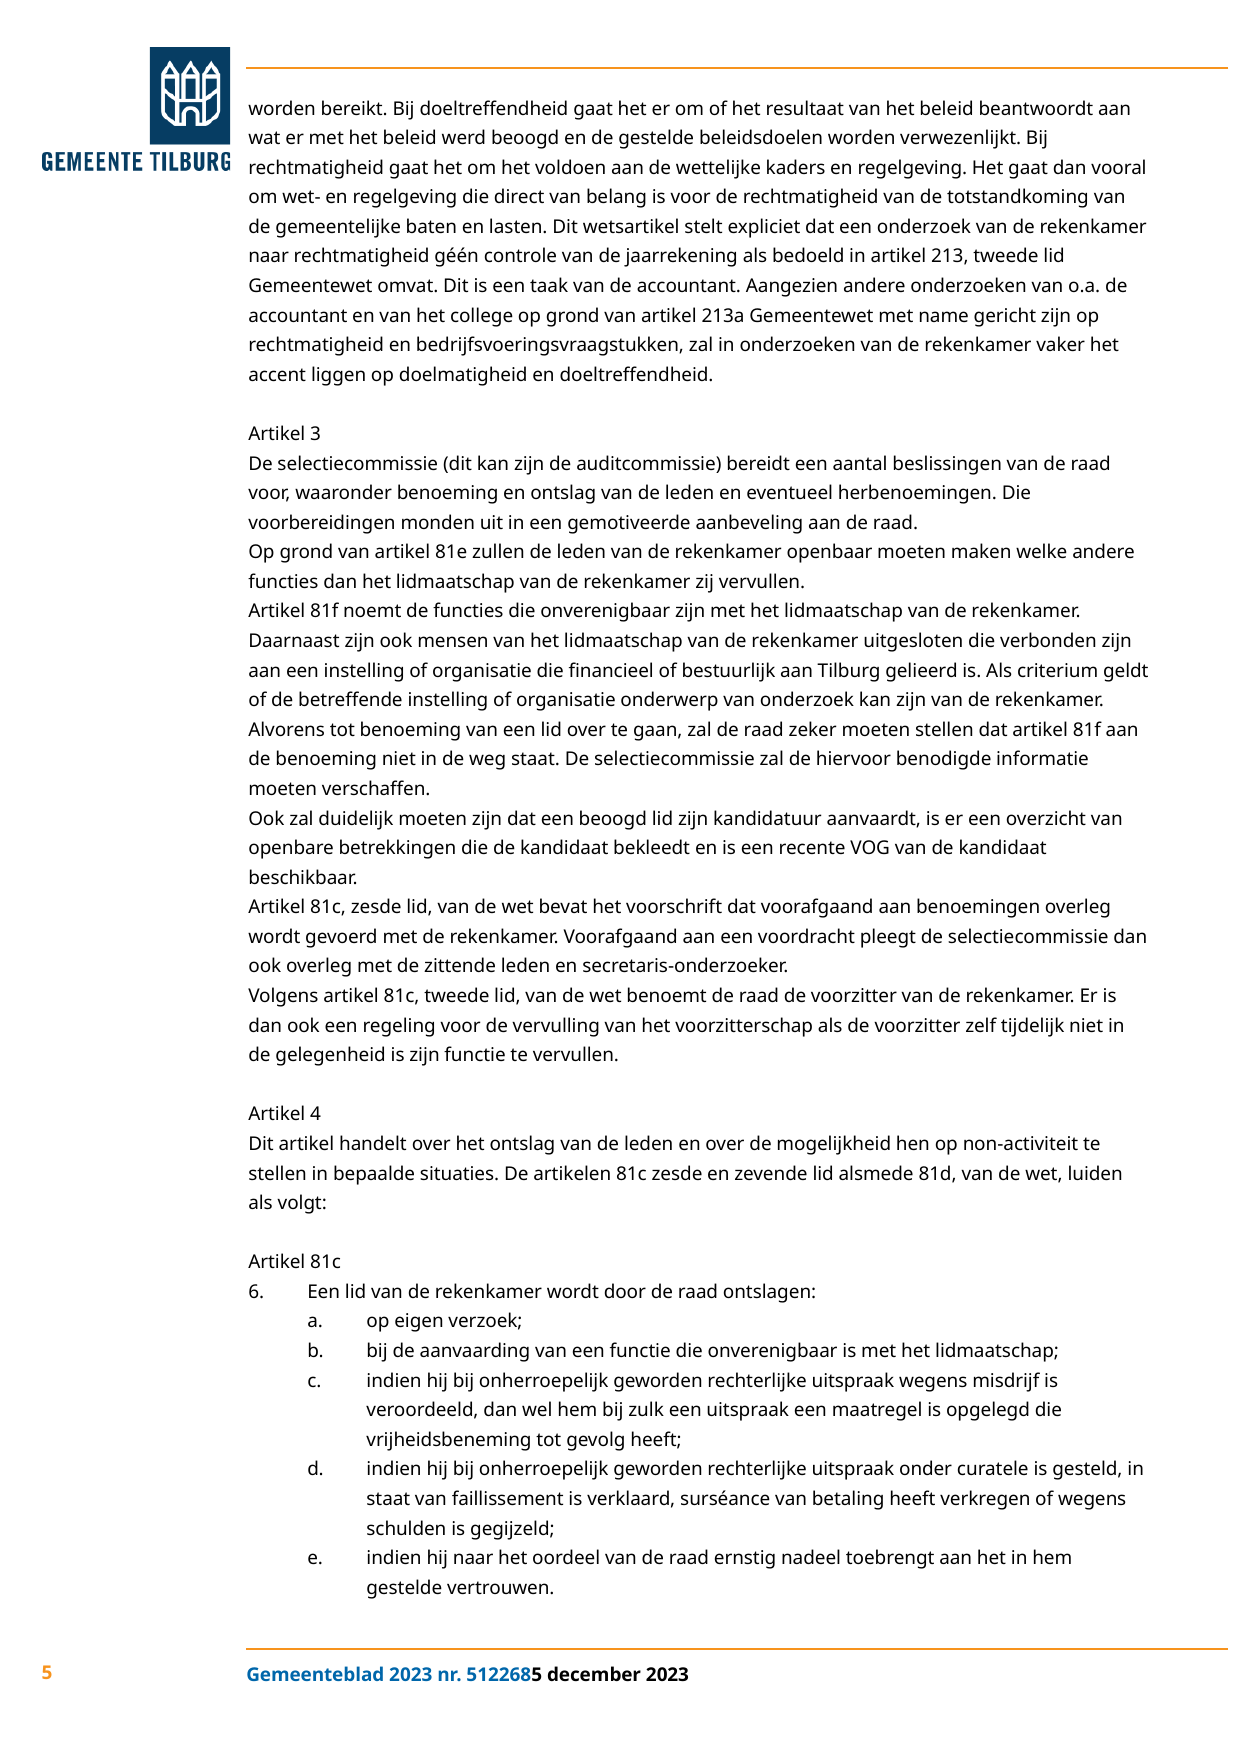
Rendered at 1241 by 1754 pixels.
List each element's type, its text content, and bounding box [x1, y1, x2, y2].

list bij de aanvaarding van een functie die onverenigbaar is met het lidmaatschap; [307, 1337, 1152, 1363]
text Artikel 81f noemt de functies die onverenigbaar zijn met het lidmaatschap van de rekenkamer. Daarnaast zijn ook mensen van het lidmaatschap van de rekenkamer uitgesloten die verbonden zijn aan een instelling of organisatie die financieel of bestuurlijk aan Tilburg gelieerd is. Als criterium geldt of de betreffende instelling of organisatie onderwerp van onderzoek kan zijn van de rekenkamer. [248, 598, 1152, 712]
text Ook zal duidelijk moeten zijn dat een beoogd lid zijn kandidatuur aanvaardt, is er een overzicht van openbare betrekkingen die de kandidaat bekleedt en is een recente VOG van de kandidaat beschikbaar. [248, 805, 1152, 890]
text Artikel 81c [248, 1248, 1152, 1274]
text De selectiecommissie (dit kan zijn de auditcommissie) bereidt een aantal beslissingen van de raad voor, waaronder benoeming en ontslag van de leden en eventueel herbenoemingen. Die voorbereidingen monden uit in een gemotiveerde aanbeveling aan de raad. [248, 450, 1152, 535]
list indien hij bij onherroepelijk geworden rechterlijke uitspraak wegens misdrijf is veroordeeld, dan wel hem bij zulk een uitspraak een maatregel is opgelegd die vrijheidsbeneming tot gevolg heeft; [307, 1367, 1152, 1452]
list Een lid van de rekenkamer wordt door de raad ontslagen: [248, 1278, 1152, 1304]
picture [41, 47, 231, 172]
text Dit artikel handelt over het ontslag van de leden en over de mogelijkheid hen op non-activiteit te stellen in bepaalde situaties. De artikelen 81c zesde en zevende lid alsmede 81d, van de wet, luiden als volgt: [248, 1130, 1152, 1215]
text Alvorens tot benoeming van een lid over te gaan, zal de raad zeker moeten stellen dat artikel 81f aan de benoeming niet in de weg staat. De selectiecommissie zal de hiervoor benodigde informatie moeten verschaffen. [248, 716, 1152, 801]
text Volgens artikel 81c, tweede lid, van de wet benoemt de raad de voorzitter van de rekenkamer. Er is dan ook een regeling voor de vervulling van het voorzitterschap als de voorzitter zelf tijdelijk niet in de gelegenheid is zijn functie te vervullen. [248, 982, 1152, 1067]
text Artikel 4 [248, 1101, 1152, 1126]
text Artikel 3 [248, 420, 1152, 446]
text Op grond van artikel 81e zullen de leden van de rekenkamer openbaar moeten maken welke andere functies dan het lidmaatschap van de rekenkamer zij vervullen. [248, 538, 1152, 594]
list op eigen verzoek; [307, 1308, 1152, 1333]
list indien hij bij onherroepelijk geworden rechterlijke uitspraak onder curatele is gesteld, in staat van faillissement is verklaard, surséance van betaling heeft verkregen of wegens schulden is gegijzeld; [307, 1456, 1152, 1541]
list indien hij naar het oordeel van de raad ernstig nadeel toebrengt aan het in hem gestelde vertrouwen. [307, 1544, 1152, 1600]
text worden bereikt. Bij doeltreffendheid gaat het er om of het resultaat van het beleid beantwoordt aan wat er met het beleid werd beoogd en de gestelde beleidsdoelen worden verwezenlijkt. Bij rechtmatigheid gaat het om het voldoen aan de wettelijke kaders en regelgeving. Het gaat dan vooral om wet- en regelgeving die direct van belang is voor de rechtmatigheid van de totstandkoming van de gemeentelijke baten en lasten. Dit wetsartikel stelt expliciet dat een onderzoek van de rekenkamer naar rechtmatigheid géén controle van de jaarrekening als bedoeld in artikel 213, tweede lid Gemeentewet omvat. Dit is een taak van de accountant. Aangezien andere onderzoeken van o.a. de accountant en van het college op grond van artikel 213a Gemeentewet met name gericht zijn op rechtmatigheid en bedrijfsvoeringsvraagstukken, zal in onderzoeken van de rekenkamer vaker het accent liggen op doelmatigheid en doeltreffendheid. [248, 95, 1152, 387]
text Artikel 81c, zesde lid, van de wet bevat het voorschrift dat voorafgaand aan benoemingen overleg wordt gevoerd met de rekenkamer. Voorafgaand aan een voordracht pleegt de selectiecommissie dan ook overleg met de zittende leden en secretaris-onderzoeker. [248, 893, 1152, 978]
